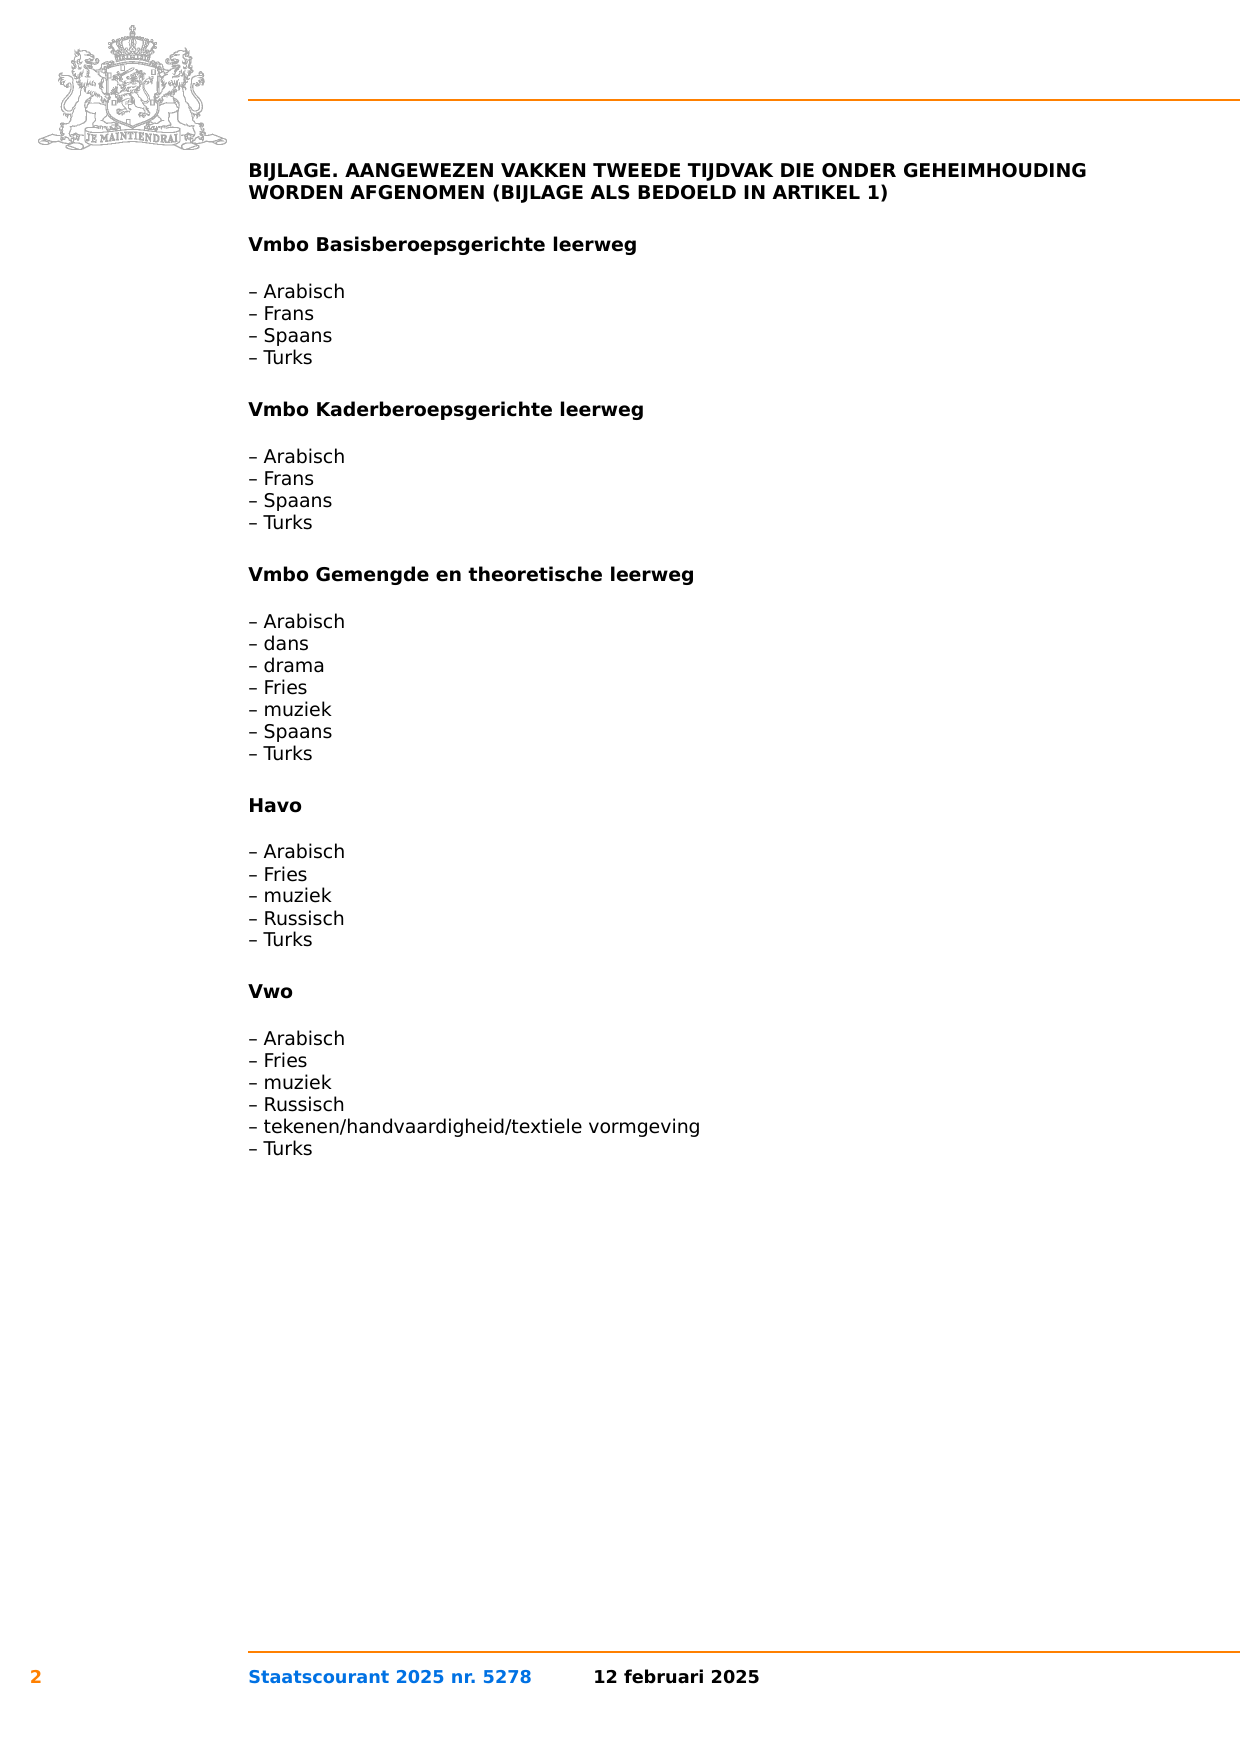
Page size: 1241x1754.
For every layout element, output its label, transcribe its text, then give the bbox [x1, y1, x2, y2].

text – Russisch [248, 1094, 1163, 1116]
text – Frans [248, 468, 1163, 490]
text – Arabisch [248, 281, 1163, 303]
text – muziek [248, 698, 1163, 721]
text – Arabisch [248, 611, 1163, 633]
subtitle Vmbo Basisberoepsgerichte leerweg [248, 234, 1163, 256]
text – tekenen/handvaardigheid/textiele vormgeving [248, 1116, 1163, 1138]
text – Turks [248, 929, 1163, 951]
text – muziek [248, 885, 1163, 907]
text – Russisch [248, 907, 1163, 929]
text – Arabisch [248, 446, 1163, 468]
subtitle Vwo [248, 981, 1163, 1003]
text – muziek [248, 1072, 1163, 1094]
text – Arabisch [248, 841, 1163, 863]
text – Spaans [248, 325, 1163, 347]
text – dans [248, 633, 1163, 654]
subtitle BIJLAGE. AANGEWEZEN VAKKEN TWEEDE TIJDVAK DIE ONDER GEHEIMHOUDING WORDEN AFGENOMEN (BIJLAGE ALS BEDOELD IN ARTIKEL 1) [248, 160, 1163, 204]
subtitle Havo [248, 794, 1163, 816]
text – Turks [248, 1138, 1163, 1160]
subtitle Vmbo Kaderberoepsgerichte leerweg [248, 399, 1163, 421]
text – Fries [248, 677, 1163, 698]
text – Spaans [248, 721, 1163, 742]
text – Fries [248, 1050, 1163, 1072]
text – Fries [248, 863, 1163, 885]
text – drama [248, 654, 1163, 677]
picture [38, 25, 227, 150]
text – Arabisch [248, 1028, 1163, 1050]
text – Spaans [248, 490, 1163, 512]
subtitle Vmbo Gemengde en theoretische leerweg [248, 564, 1163, 586]
text – Turks [248, 742, 1163, 764]
text – Turks [248, 347, 1163, 369]
text – Frans [248, 303, 1163, 325]
text – Turks [248, 512, 1163, 534]
